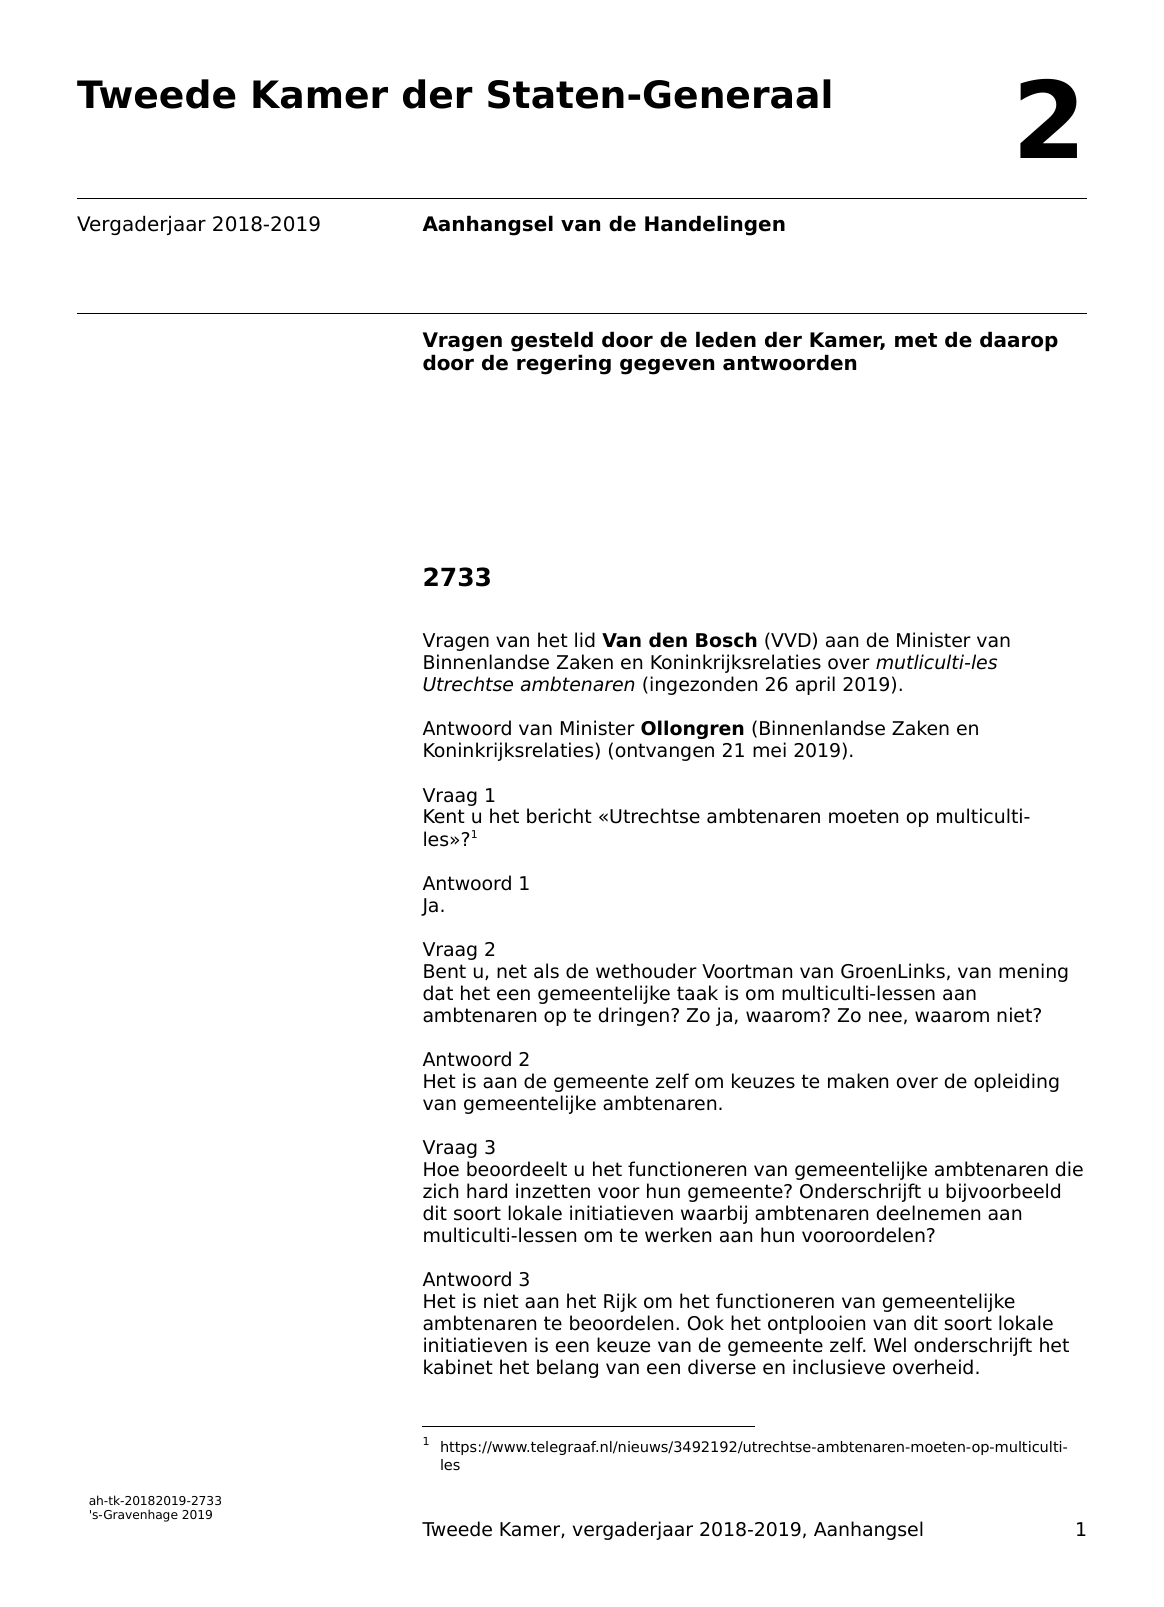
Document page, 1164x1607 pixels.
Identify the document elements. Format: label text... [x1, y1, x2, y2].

text Vraag 1 [422, 784, 1087, 806]
text Het is niet aan het Rijk om het functioneren van gemeentelijke ambtenaren te beoordelen. Ook het ontplooien van dit soort lokale initiatieven is een keuze van de gemeente zelf. Wel onderschrijft het kabinet het belang van een diverse en inclusieve overheid. [422, 1291, 1087, 1379]
text Antwoord 2 [422, 1049, 1087, 1071]
text Antwoord van Minister Ollongren (Binnenlandse Zaken en Koninkrijksrelaties) (ontvangen 21 mei 2019). [422, 718, 1087, 762]
text https://www.telegraaf.nl/nieuws/3492192/utrechtse-ambtenaren-moeten-op-multiculti-les [422, 1435, 1087, 1474]
table_header 2 [886, 59, 1087, 198]
text ah-tk-20182019-2733 [88, 1494, 323, 1508]
text 's-Gravenhage 2019 [88, 1508, 323, 1522]
text Vraag 2 [422, 939, 1087, 961]
text Hoe beoordeelt u het functioneren van gemeentelijke ambtenaren die zich hard inzetten voor hun gemeente? Onderschrijft u bijvoorbeeld dit soort lokale initiatieven waarbij ambtenaren deelnemen aan multiculti-lessen om te werken aan hun vooroordelen? [422, 1159, 1087, 1247]
text Antwoord 1 [422, 873, 1087, 894]
table_cell Aanhangsel van de Handelingen [422, 199, 1087, 313]
text Vraag 3 [422, 1137, 1087, 1159]
table_cell Vragen gesteld door de leden der Kamer, met de daarop door de regering gegeven antwoorden [422, 314, 1087, 375]
text Antwoord 3 [422, 1269, 1087, 1291]
text 2733 [422, 563, 1087, 592]
text Bent u, net als de wethouder Voortman van GroenLinks, van mening dat het een gemeentelijke taak is om multiculti-lessen aan ambtenaren op te dringen? Zo ja, waarom? Zo nee, waarom niet? [422, 961, 1087, 1027]
table_cell [77, 314, 422, 375]
text Vragen van het lid Van den Bosch (VVD) aan de Minister van Binnenlandse Zaken en Koninkrijksrelaties over mutliculti-les Utrechtse ambtenaren (ingezonden 26 april 2019). [422, 630, 1087, 696]
table_header Tweede Kamer der Staten-Generaal [77, 59, 886, 198]
text Kent u het bericht «Utrechtse ambtenaren moeten op multiculti-les»? [422, 806, 1087, 850]
text Het is aan de gemeente zelf om keuzes te maken over de opleiding van gemeentelijke ambtenaren. [422, 1071, 1087, 1115]
text Ja. [422, 894, 1087, 917]
table_cell Vergaderjaar 2018-2019 [77, 199, 422, 313]
